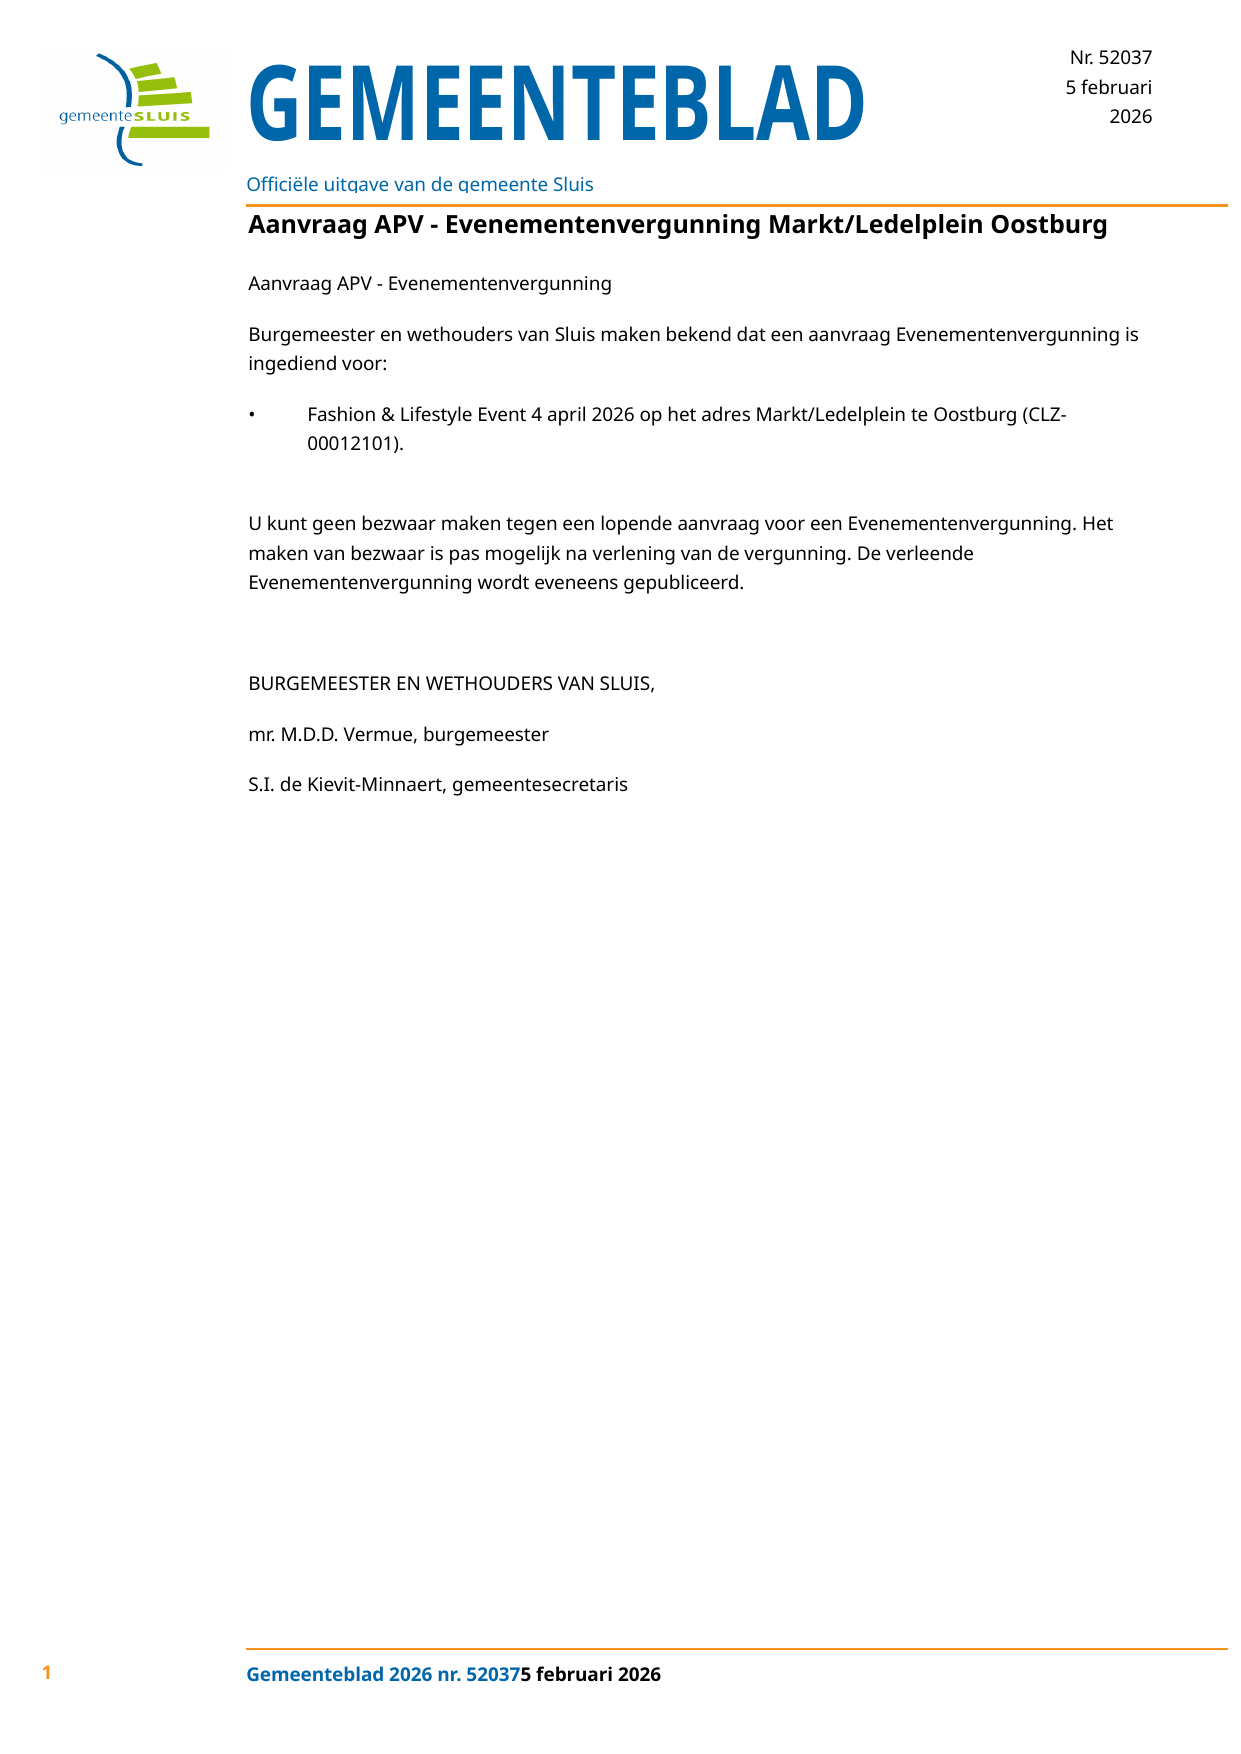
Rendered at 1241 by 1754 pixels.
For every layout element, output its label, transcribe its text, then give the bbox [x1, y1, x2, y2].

text Aanvraag APV - Evenementenvergunning Markt/Ledelplein Oostburg [248, 207, 1152, 241]
list Fashion & Lifestyle Event 4 april 2026 op het adres Markt/Ledelplein te Oostburg (CLZ-00012101). [248, 401, 1152, 456]
text BURGEMEESTER EN WETHOUDERS VAN SLUIS, [248, 670, 1152, 696]
text U kunt geen bezwaar maken tegen een lopende aanvraag voor een Evenementenvergunning. Het maken van bezwaar is pas mogelijk na verlening van de vergunning. De verleende Evenementenvergunning wordt eveneens gepubliceerd. [248, 510, 1152, 595]
text S.I. de Kievit-Minnaert, gemeentesecretaris [248, 771, 1152, 797]
text Burgemeester en wethouders van Sluis maken bekend dat een aanvraag Evenementenvergunning is ingediend voor: [248, 321, 1152, 376]
text mr. M.D.D. Vermue, burgemeester [248, 721, 1152, 746]
picture [41, 47, 231, 172]
text Aanvraag APV - Evenementenvergunning [248, 270, 1152, 296]
